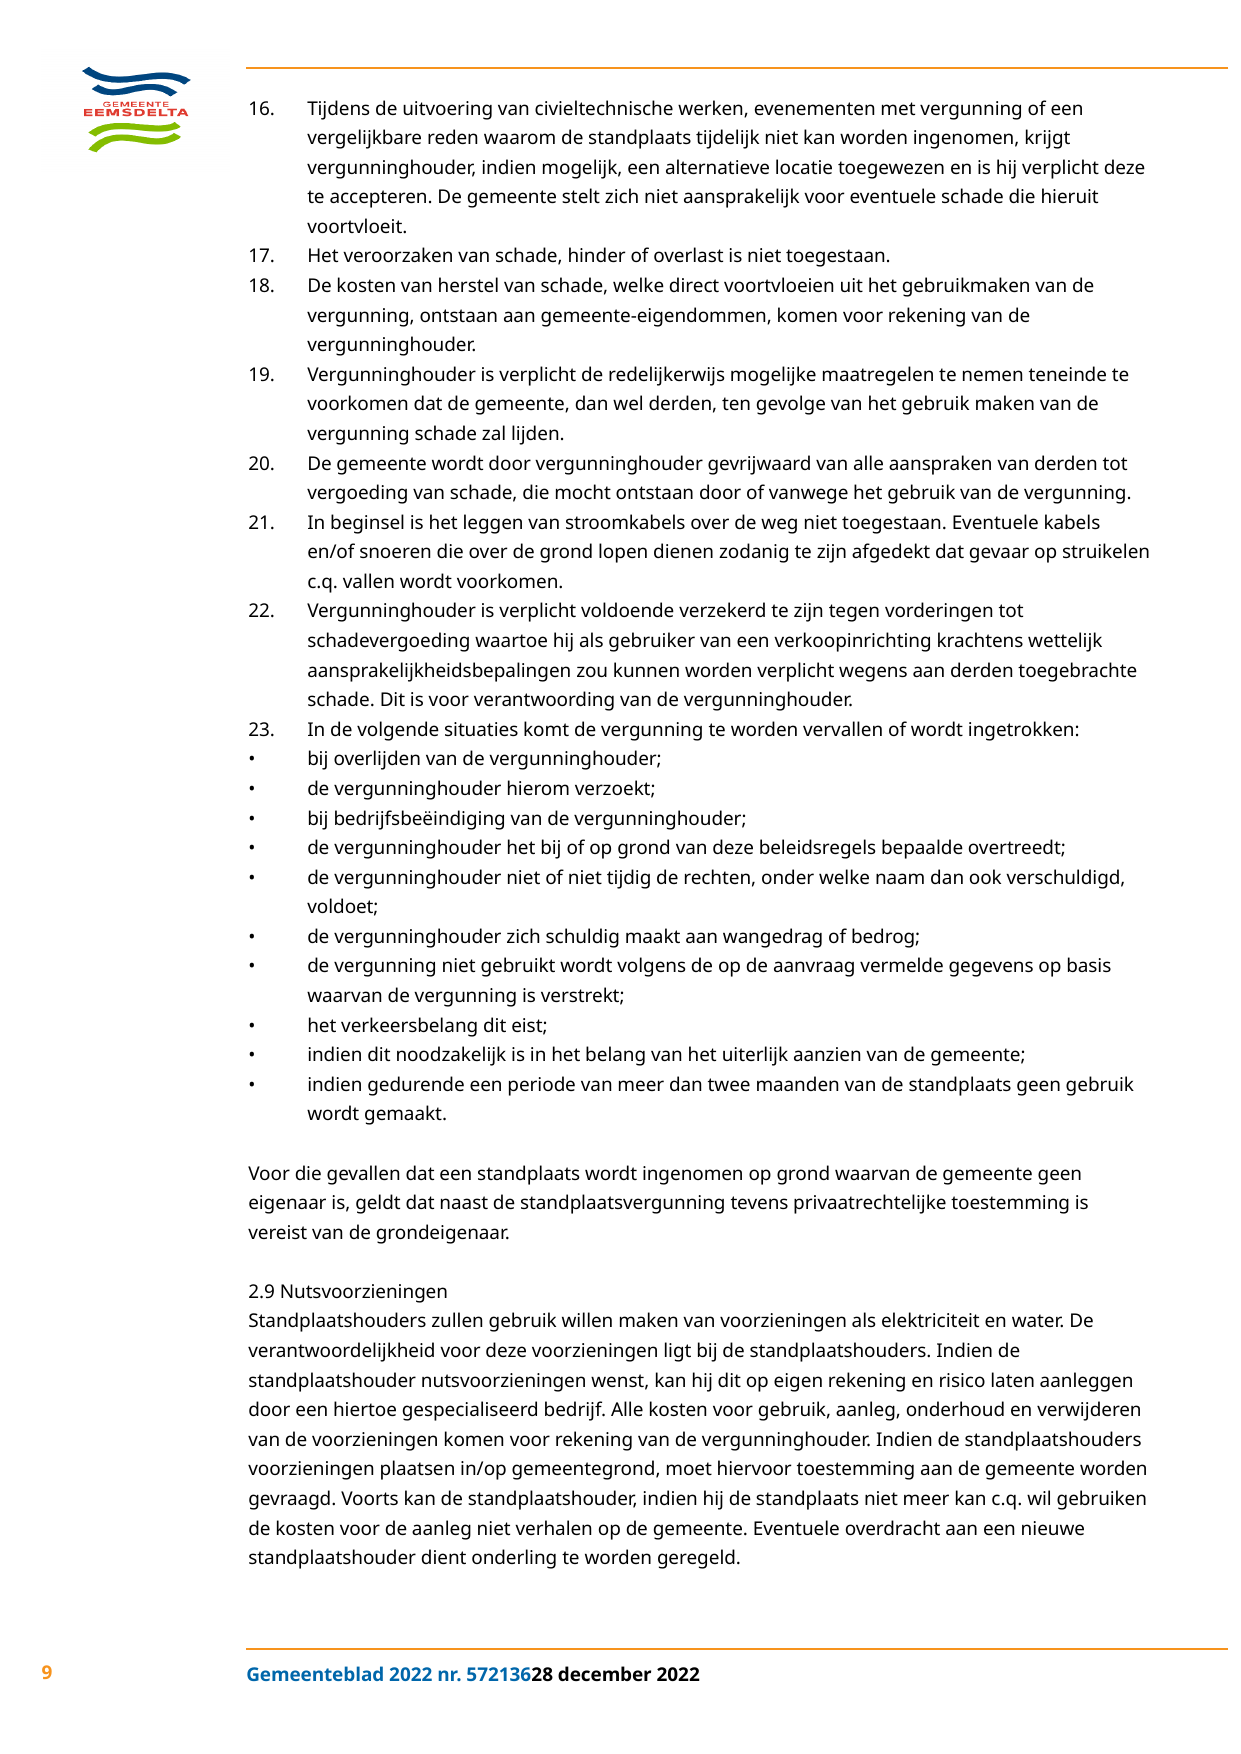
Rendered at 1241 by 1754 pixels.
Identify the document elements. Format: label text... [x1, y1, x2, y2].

list Vergunninghouder is verplicht voldoende verzekerd te zijn tegen vorderingen tot schadevergoeding waartoe hij als gebruiker van een verkoopinrichting krachtens wettelijk aansprakelijkheidsbepalingen zou kunnen worden verplicht wegens aan derden toegebrachte schade. Dit is voor verantwoording van de vergunninghouder. [248, 598, 1152, 712]
list indien gedurende een periode van meer dan twee maanden van de standplaats geen gebruik wordt gemaakt. [248, 1071, 1152, 1126]
list Vergunninghouder is verplicht de redelijkerwijs mogelijke maatregelen te nemen teneinde te voorkomen dat de gemeente, dan wel derden, ten gevolge van het gebruik maken van de vergunning schade zal lijden. [248, 361, 1152, 446]
text 2.9 Nutsvoorzieningen [248, 1278, 1152, 1304]
list de vergunning niet gebruikt wordt volgens de op de aanvraag vermelde gegevens op basis waarvan de vergunning is verstrekt; [248, 953, 1152, 1008]
list In beginsel is het leggen van stroomkabels over de weg niet toegestaan. Eventuele kabels en/of snoeren die over de grond lopen dienen zodanig te zijn afgedekt dat gevaar op struikelen c.q. vallen wordt voorkomen. [248, 509, 1152, 594]
text Standplaatshouders zullen gebruik willen maken van voorzieningen als elektriciteit en water. De verantwoordelijkheid voor deze voorzieningen ligt bij de standplaatshouders. Indien de standplaatshouder nutsvoorzieningen wenst, kan hij dit op eigen rekening en risico laten aanleggen door een hiertoe gespecialiseerd bedrijf. Alle kosten voor gebruik, aanleg, onderhoud en verwijderen van de voorzieningen komen voor rekening van de vergunninghouder. Indien de standplaatshouders voorzieningen plaatsen in/op gemeentegrond, moet hiervoor toestemming aan de gemeente worden gevraagd. Voorts kan de standplaatshouder, indien hij de standplaats niet meer kan c.q. wil gebruiken de kosten voor de aanleg niet verhalen op de gemeente. Eventuele overdracht aan een nieuwe standplaatshouder dient onderling te worden geregeld. [248, 1308, 1152, 1570]
list indien dit noodzakelijk is in het belang van het uiterlijk aanzien van de gemeente; [248, 1041, 1152, 1067]
list de vergunninghouder zich schuldig maakt aan wangedrag of bedrog; [248, 923, 1152, 949]
list bij overlijden van de vergunninghouder; [248, 746, 1152, 771]
picture [41, 47, 231, 172]
list de vergunninghouder hierom verzoekt; [248, 775, 1152, 801]
list bij bedrijfsbeëindiging van de vergunninghouder; [248, 805, 1152, 831]
list Tijdens de uitvoering van civieltechnische werken, evenementen met vergunning of een vergelijkbare reden waarom de standplaats tijdelijk niet kan worden ingenomen, krijgt vergunninghouder, indien mogelijk, een alternatieve locatie toegewezen en is hij verplicht deze te accepteren. De gemeente stelt zich niet aansprakelijk voor eventuele schade die hieruit voortvloeit. [248, 95, 1152, 239]
list de vergunninghouder niet of niet tijdig de rechten, onder welke naam dan ook verschuldigd, voldoet; [248, 864, 1152, 919]
list de vergunninghouder het bij of op grond van deze beleidsregels bepaalde overtreedt; [248, 834, 1152, 860]
list In de volgende situaties komt de vergunning te worden vervallen of wordt ingetrokken: [248, 716, 1152, 742]
list het verkeersbelang dit eist; [248, 1012, 1152, 1038]
text Voor die gevallen dat een standplaats wordt ingenomen op grond waarvan de gemeente geen eigenaar is, geldt dat naast de standplaatsvergunning tevens privaatrechtelijke toestemming is vereist van de grondeigenaar. [248, 1160, 1152, 1245]
list Het veroorzaken van schade, hinder of overlast is niet toegestaan. [248, 243, 1152, 268]
list De kosten van herstel van schade, welke direct voortvloeien uit het gebruikmaken van de vergunning, ontstaan aan gemeente-eigendommen, komen voor rekening van de vergunninghouder. [248, 272, 1152, 357]
list De gemeente wordt door vergunninghouder gevrijwaard van alle aanspraken van derden tot vergoeding van schade, die mocht ontstaan door of vanwege het gebruik van de vergunning. [248, 450, 1152, 505]
